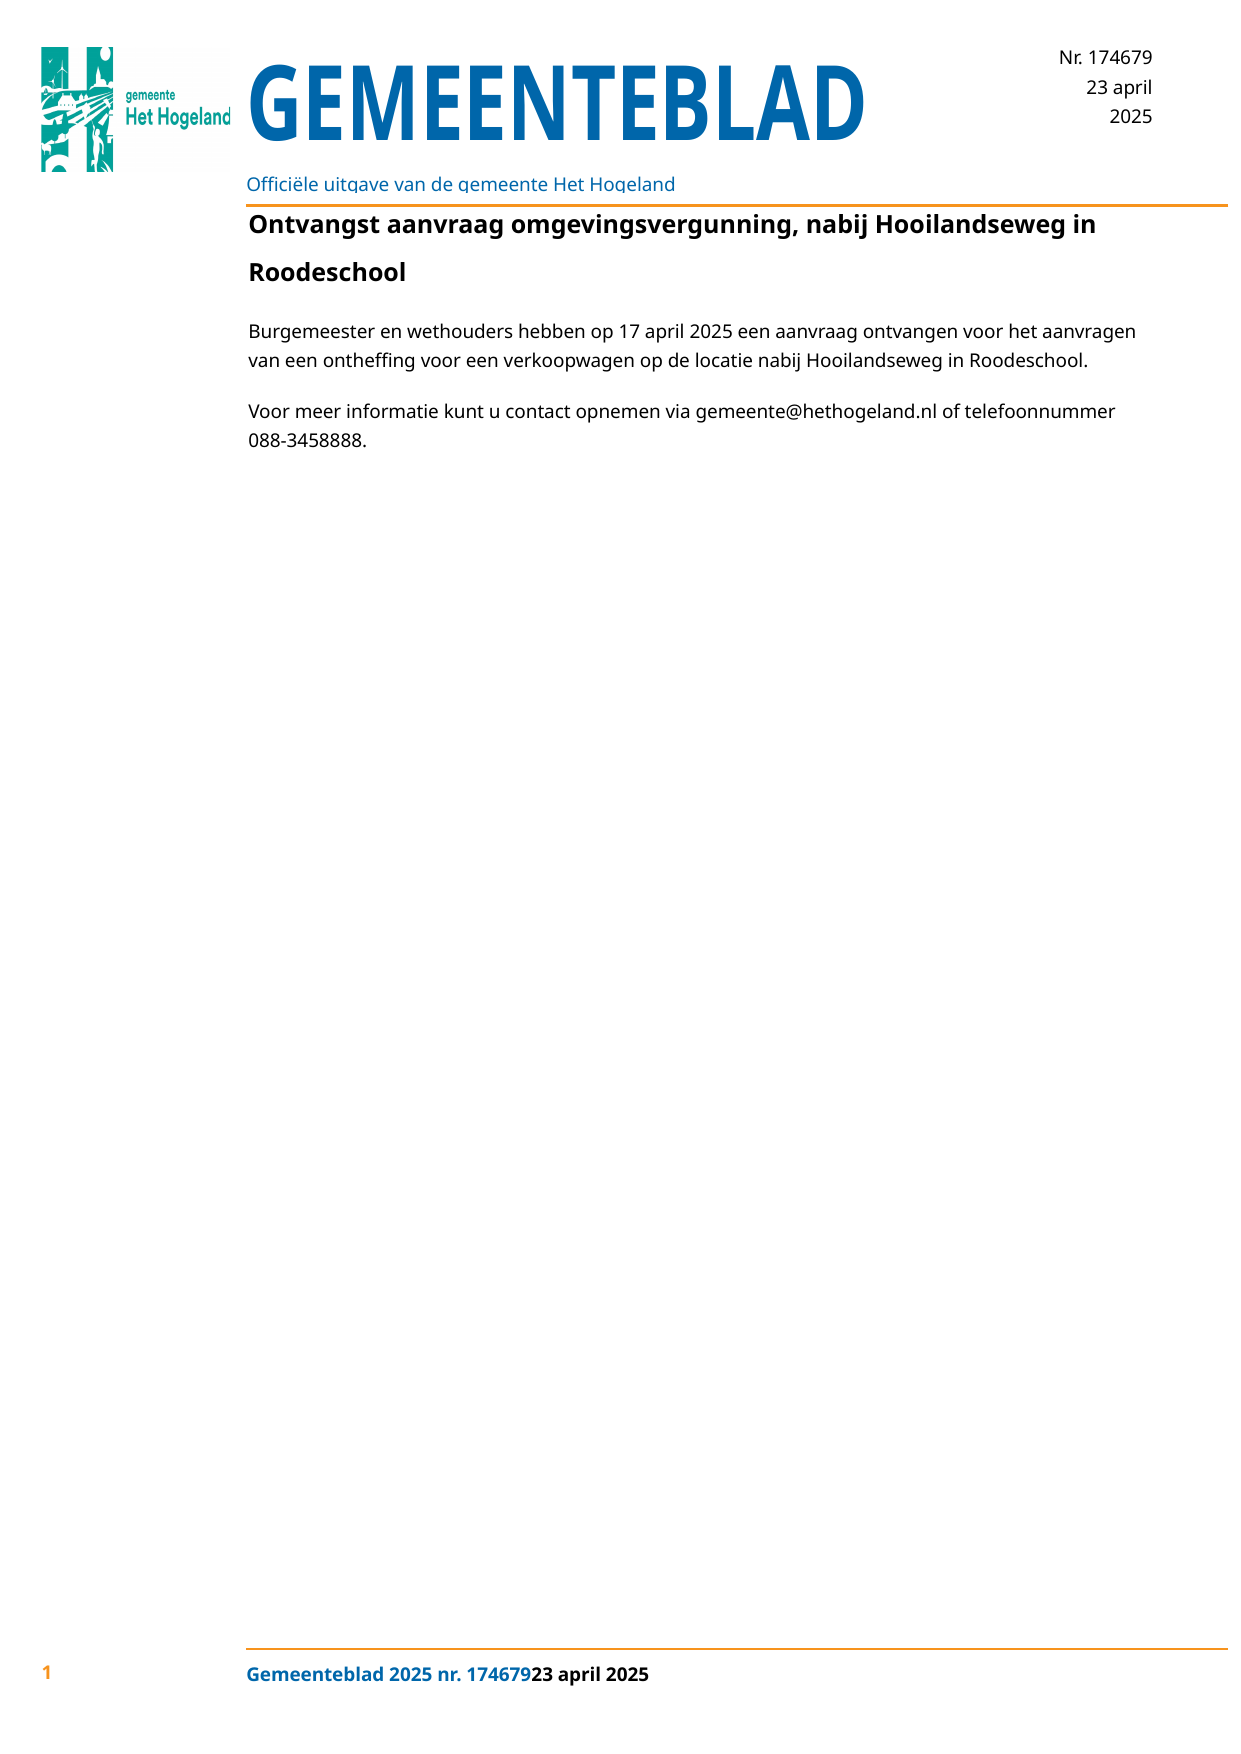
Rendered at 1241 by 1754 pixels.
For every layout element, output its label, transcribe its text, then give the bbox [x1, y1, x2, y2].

text Voor meer informatie kunt u contact opnemen via gemeente@hethogeland.nl of telefoonnummer 088-3458888. [248, 398, 1152, 453]
text Ontvangst aanvraag omgevingsvergunning, nabij Hooilandseweg in Roodeschool [248, 207, 1152, 288]
picture [41, 47, 231, 172]
text Burgemeester en wethouders hebben op 17 april 2025 een aanvraag ontvangen voor het aanvragen van een ontheffing voor een verkoopwagen op de locatie nabij Hooilandseweg in Roodeschool. [248, 318, 1152, 373]
